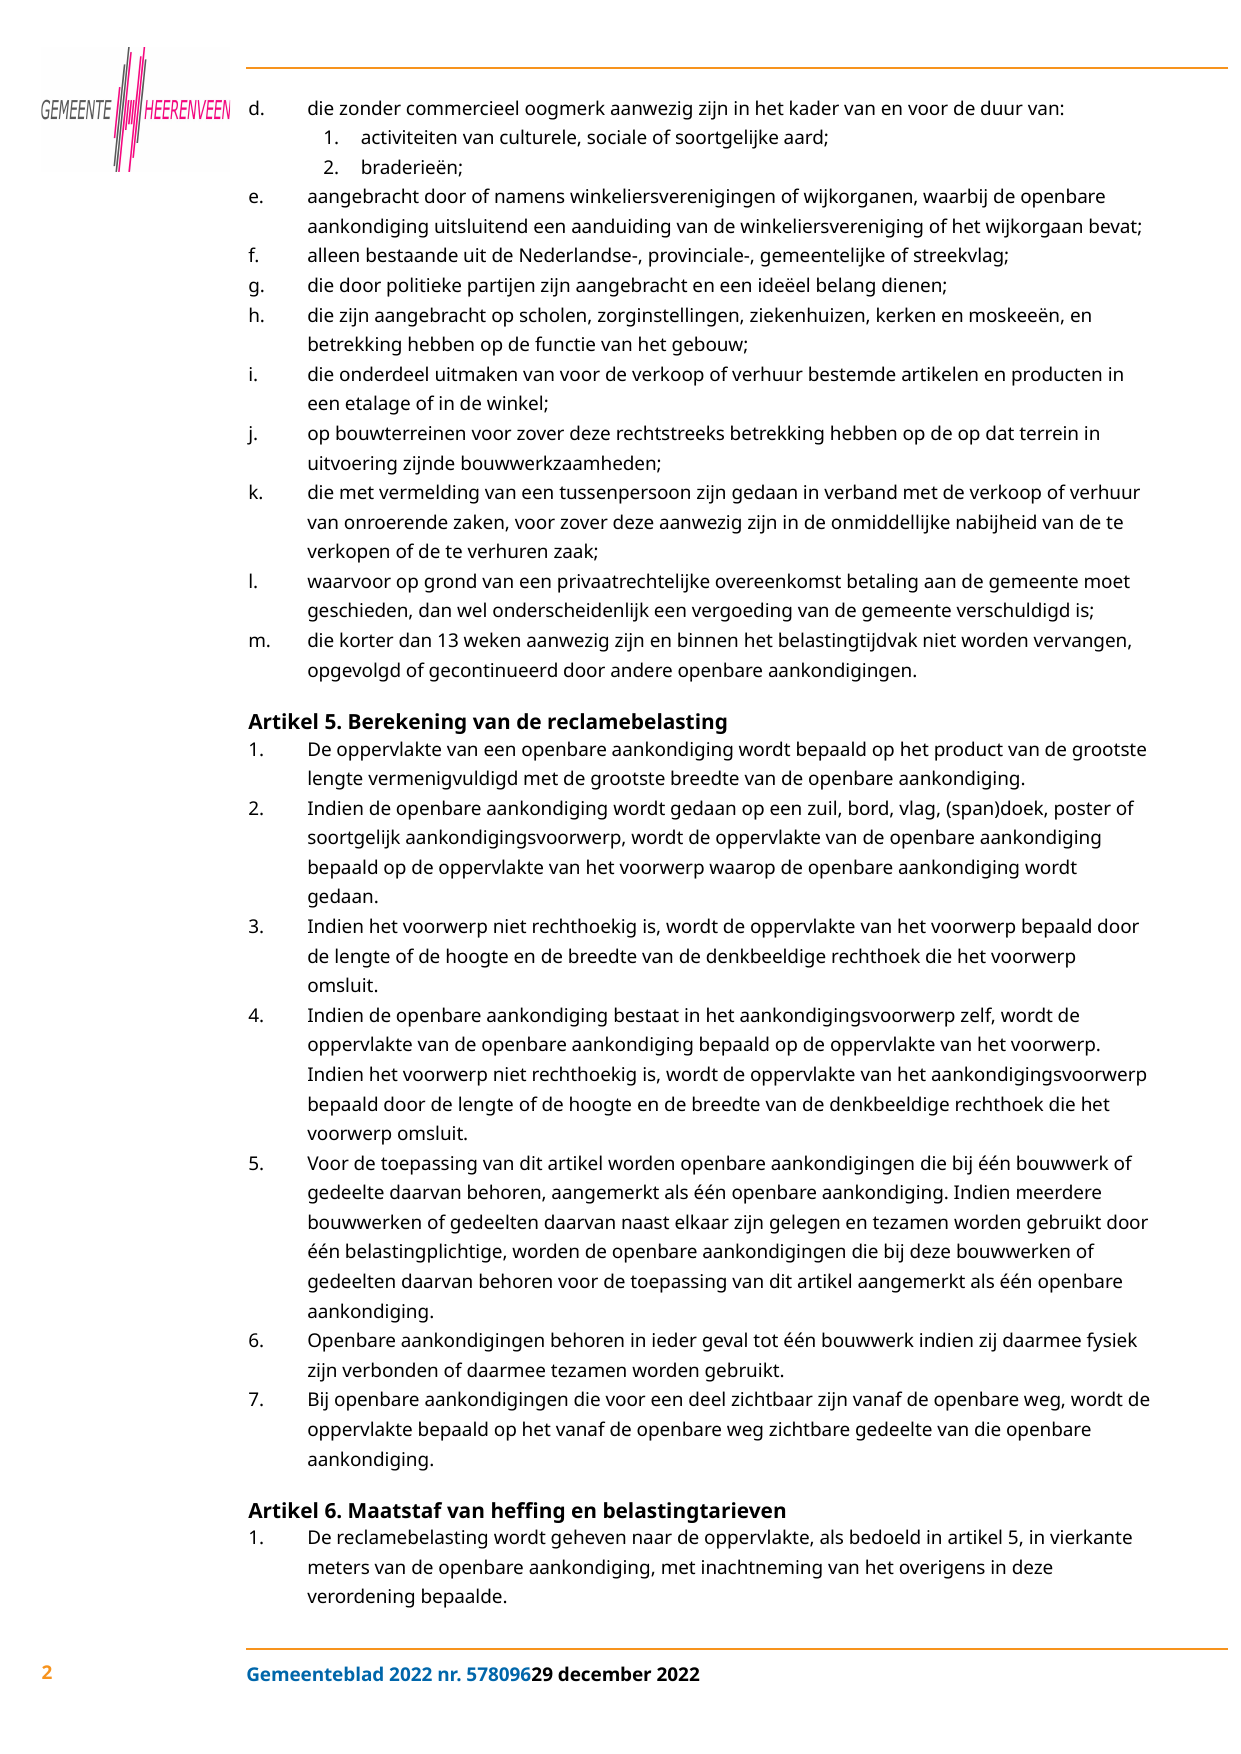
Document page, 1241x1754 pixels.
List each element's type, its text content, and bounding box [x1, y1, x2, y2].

list die zijn aangebracht op scholen, zorginstellingen, ziekenhuizen, kerken en moskeeën, en betrekking hebben op de functie van het gebouw; [248, 302, 1152, 357]
list Openbare aankondigingen behoren in ieder geval tot één bouwwerk indien zij daarmee fysiek zijn verbonden of daarmee tezamen worden gebruikt. [248, 1327, 1152, 1383]
list waarvoor op grond van een privaatrechtelijke overeenkomst betaling aan de gemeente moet geschieden, dan wel onderscheidenlijk een vergoeding van de gemeente verschuldigd is; [248, 568, 1152, 623]
list die door politieke partijen zijn aangebracht en een ideëel belang dienen; [248, 272, 1152, 298]
list Indien de openbare aankondiging wordt gedaan op een zuil, bord, vlag, (span)doek, poster of soortgelijk aankondigingsvoorwerp, wordt de oppervlakte van de openbare aankondiging bepaald op de oppervlakte van het voorwerp waarop de openbare aankondiging wordt gedaan. [248, 795, 1152, 909]
text Artikel 5. Berekening van de reclamebelasting [248, 707, 1152, 736]
picture [41, 47, 231, 172]
list die korter dan 13 weken aanwezig zijn en binnen het belastingtijdvak niet worden vervangen, opgevolgd of gecontinueerd door andere openbare aankondigingen. [248, 627, 1152, 683]
list activiteiten van culturele, sociale of soortgelijke aard; [323, 124, 1152, 150]
list alleen bestaande uit de Nederlandse-, provinciale-, gemeentelijke of streekvlag; [248, 243, 1152, 268]
text Artikel 6. Maatstaf van heffing en belastingtarieven [248, 1496, 1152, 1524]
list die met vermelding van een tussenpersoon zijn gedaan in verband met de verkoop of verhuur van onroerende zaken, voor zover deze aanwezig zijn in de onmiddellijke nabijheid van de te verkopen of de te verhuren zaak; [248, 479, 1152, 564]
list die zonder commercieel oogmerk aanwezig zijn in het kader van en voor de duur van: [248, 95, 1152, 121]
list op bouwterreinen voor zover deze rechtstreeks betrekking hebben op de op dat terrein in uitvoering zijnde bouwwerkzaamheden; [248, 420, 1152, 476]
list braderieën; [323, 154, 1152, 180]
list Indien het voorwerp niet rechthoekig is, wordt de oppervlakte van het voorwerp bepaald door de lengte of de hoogte en de breedte van de denkbeeldige rechthoek die het voorwerp omsluit. [248, 913, 1152, 998]
list Indien de openbare aankondiging bestaat in het aankondigingsvoorwerp zelf, wordt de oppervlakte van de openbare aankondiging bepaald op de oppervlakte van het voorwerp. Indien het voorwerp niet rechthoekig is, wordt de oppervlakte van het aankondigingsvoorwerp bepaald door de lengte of de hoogte en de breedte van de denkbeeldige rechthoek die het voorwerp omsluit. [248, 1002, 1152, 1146]
list Bij openbare aankondigingen die voor een deel zichtbaar zijn vanaf de openbare weg, wordt de oppervlakte bepaald op het vanaf de openbare weg zichtbare gedeelte van die openbare aankondiging. [248, 1387, 1152, 1471]
list aangebracht door of namens winkeliersverenigingen of wijkorganen, waarbij de openbare aankondiging uitsluitend een aanduiding van de winkeliersvereniging of het wijkorgaan bevat; [248, 183, 1152, 239]
list De oppervlakte van een openbare aankondiging wordt bepaald op het product van de grootste lengte vermenigvuldigd met de grootste breedte van de openbare aankondiging. [248, 736, 1152, 791]
list De reclamebelasting wordt geheven naar de oppervlakte, als bedoeld in artikel 5, in vierkante meters van de openbare aankondiging, met inachtneming van het overigens in deze verordening bepaalde. [248, 1524, 1152, 1609]
list Voor de toepassing van dit artikel worden openbare aankondigingen die bij één bouwwerk of gedeelte daarvan behoren, aangemerkt als één openbare aankondiging. Indien meerdere bouwwerken of gedeelten daarvan naast elkaar zijn gelegen en tezamen worden gebruikt door één belastingplichtige, worden de openbare aankondigingen die bij deze bouwwerken of gedeelten daarvan behoren voor de toepassing van dit artikel aangemerkt als één openbare aankondiging. [248, 1150, 1152, 1323]
list die onderdeel uitmaken van voor de verkoop of verhuur bestemde artikelen en producten in een etalage of in de winkel; [248, 361, 1152, 416]
